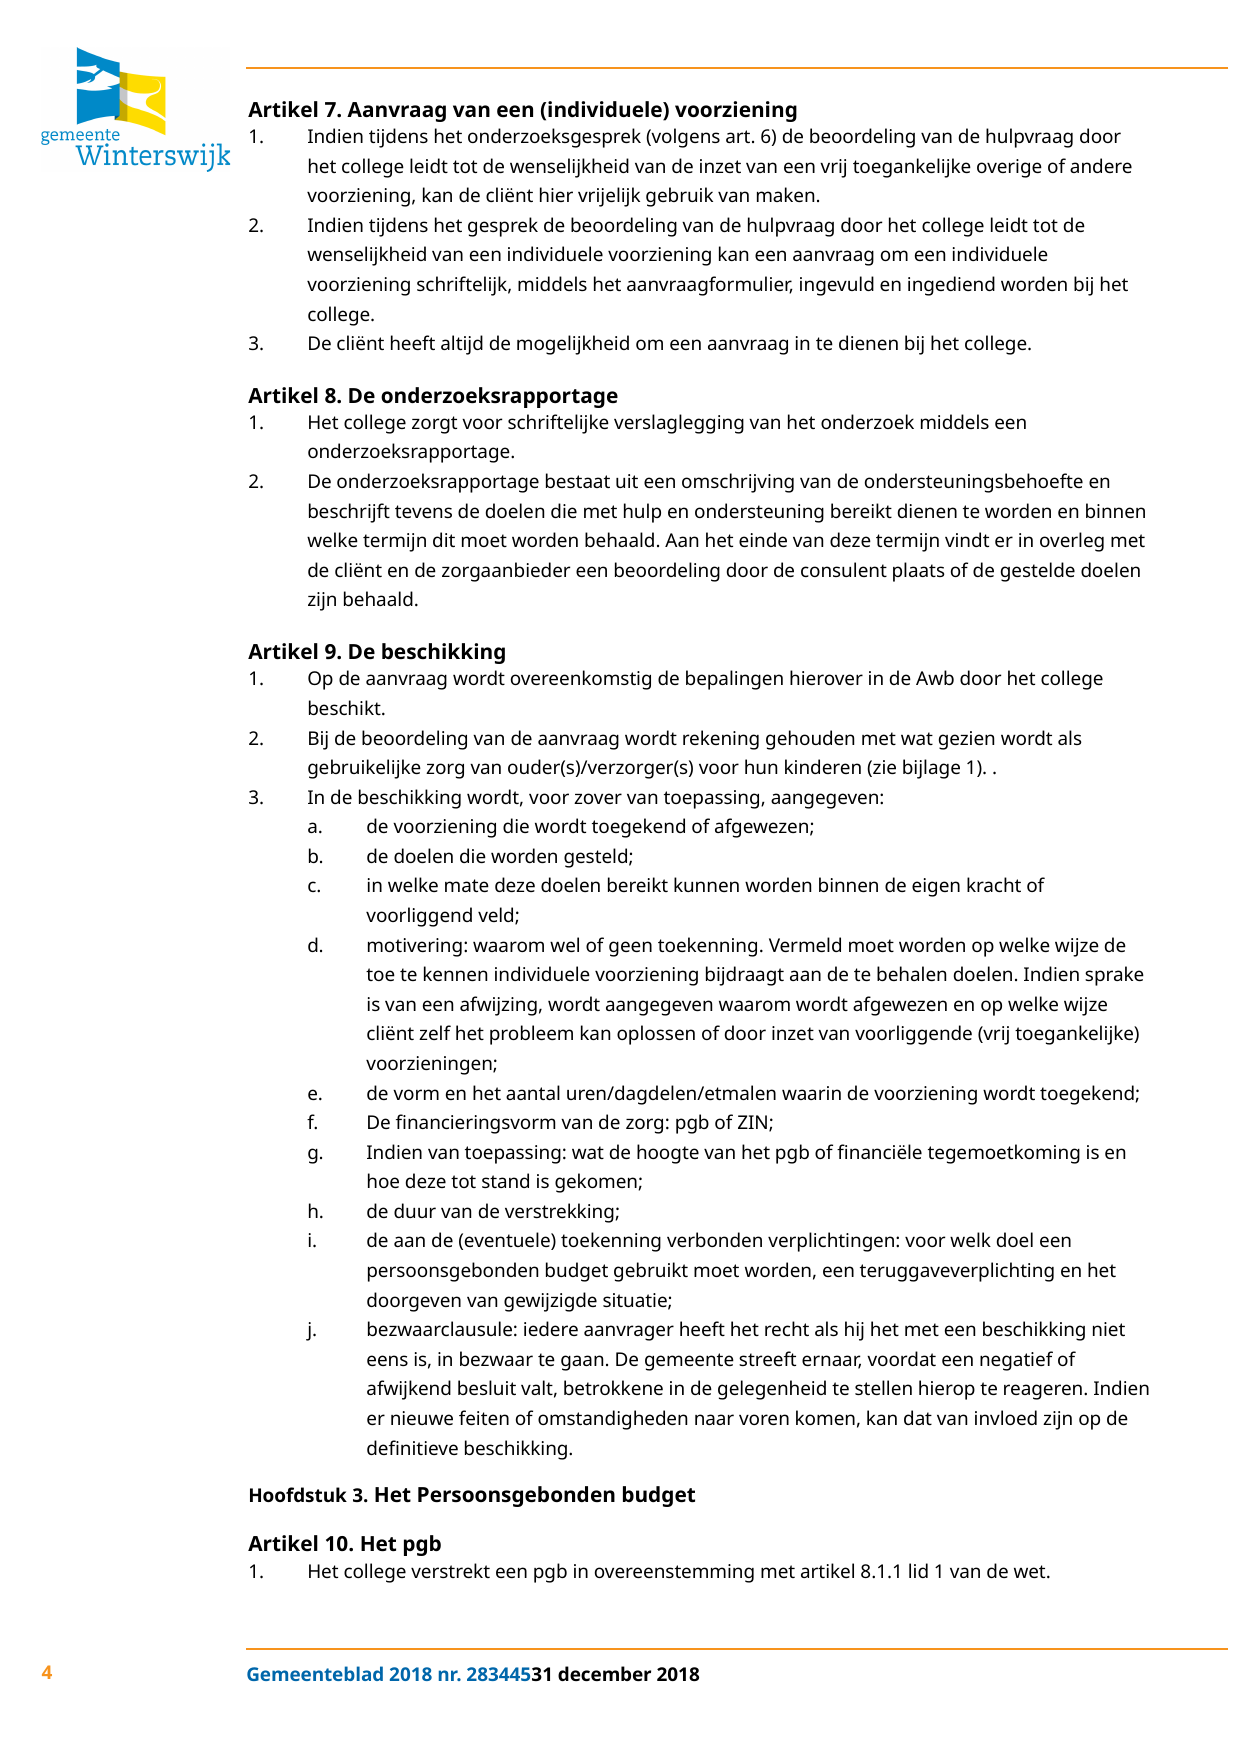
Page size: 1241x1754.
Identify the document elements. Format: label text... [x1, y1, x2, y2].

list Indien tijdens het gesprek de beoordeling van de hulpvraag door het college leidt tot de wenselijkheid van een individuele voorziening kan een aanvraag om een individuele voorziening schriftelijk, middels het aanvraagformulier, ingevuld en ingediend worden bij het college. [248, 212, 1152, 326]
list De onderzoeksrapportage bestaat uit een omschrijving van de ondersteuningsbehoefte en beschrijft tevens de doelen die met hulp en ondersteuning bereikt dienen te worden en binnen welke termijn dit moet worden behaald. Aan het einde van deze termijn vindt er in overleg met de cliënt en de zorgaanbieder een beoordeling door de consulent plaats of de gestelde doelen zijn behaald. [248, 468, 1152, 612]
picture [225, 153, 231, 162]
list motivering: waarom wel of geen toekenning. Vermeld moet worden op welke wijze de toe te kennen individuele voorziening bijdraagt aan de te behalen doelen. Indien sprake is van een afwijzing, wordt aangegeven waarom wordt afgewezen en op welke wijze cliënt zelf het probleem kan oplossen of door inzet van voorliggende (vrij toegankelijke) voorzieningen; [307, 932, 1152, 1076]
list De financieringsvorm van de zorg: pgb of ZIN; [307, 1109, 1152, 1135]
picture [41, 47, 231, 172]
text Artikel 9. De beschikking [248, 637, 1152, 666]
list De cliënt heeft altijd de mogelijkheid om een aanvraag in te dienen bij het college. [248, 330, 1152, 356]
list Op de aanvraag wordt overeenkomstig de bepalingen hierover in de Awb door het college beschikt. [248, 666, 1152, 721]
list de vorm en het aantal uren/dagdelen/etmalen waarin de voorziening wordt toegekend; [307, 1080, 1152, 1105]
text Hoofdstuk 3. Het Persoonsgebonden budget [248, 1480, 1152, 1509]
text Artikel 8. De onderzoeksrapportage [248, 381, 1152, 409]
list de voorziening die wordt toegekend of afgewezen; [307, 813, 1152, 839]
list bezwaarclausule: iedere aanvrager heeft het recht als hij het met een beschikking niet eens is, in bezwaar te gaan. De gemeente streeft ernaar, voordat een negatief of afwijkend besluit valt, betrokkene in de gelegenheid te stellen hierop te reageren. Indien er nieuwe feiten of omstandigheden naar voren komen, kan dat van invloed zijn op de definitieve beschikking. [307, 1316, 1152, 1460]
list de duur van de verstrekking; [307, 1198, 1152, 1224]
list de doelen die worden gesteld; [307, 843, 1152, 869]
list in welke mate deze doelen bereikt kunnen worden binnen de eigen kracht of voorliggend veld; [307, 873, 1152, 928]
text Artikel 10. Het pgb [248, 1529, 1152, 1558]
list Indien tijdens het onderzoeksgesprek (volgens art. 6) de beoordeling van de hulpvraag door het college leidt tot de wenselijkheid van de inzet van een vrij toegankelijke overige of andere voorziening, kan de cliënt hier vrijelijk gebruik van maken. [248, 123, 1152, 208]
list Bij de beoordeling van de aanvraag wordt rekening gehouden met wat gezien wordt als gebruikelijke zorg van ouder(s)/verzorger(s) voor hun kinderen (zie bijlage 1). . [248, 725, 1152, 780]
list de aan de (eventuele) toekenning verbonden verplichtingen: voor welk doel een persoonsgebonden budget gebruikt moet worden, een teruggaveverplichting en het doorgeven van gewijzigde situatie; [307, 1228, 1152, 1312]
list Het college zorgt voor schriftelijke verslaglegging van het onderzoek middels een onderzoeksrapportage. [248, 409, 1152, 464]
list In de beschikking wordt, voor zover van toepassing, aangegeven: [248, 784, 1152, 809]
text Artikel 7. Aanvraag van een (individuele) voorziening [248, 95, 1152, 123]
list Het college verstrekt een pgb in overeenstemming met artikel 8.1.1 lid 1 van de wet. [248, 1558, 1152, 1584]
list Indien van toepassing: wat de hoogte van het pgb of financiële tegemoetkoming is en hoe deze tot stand is gekomen; [307, 1139, 1152, 1194]
